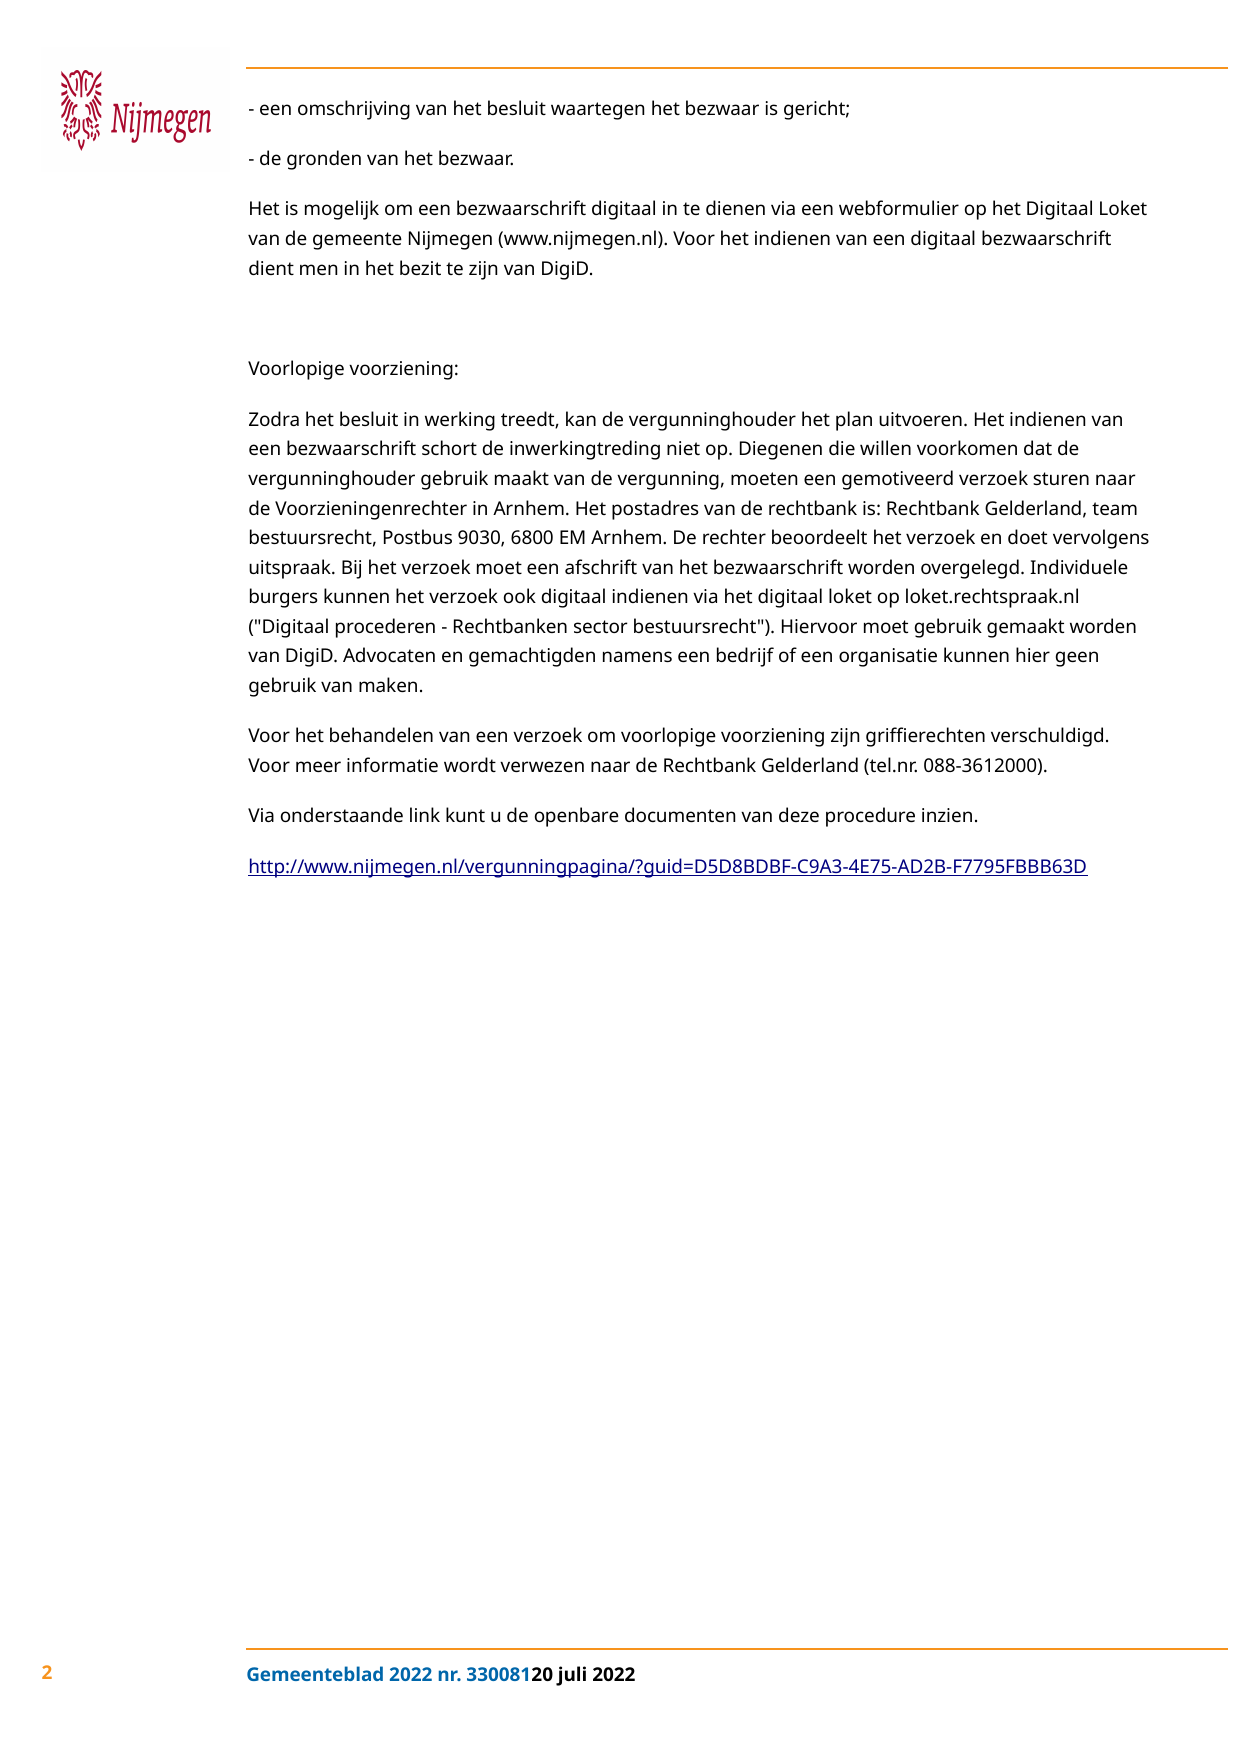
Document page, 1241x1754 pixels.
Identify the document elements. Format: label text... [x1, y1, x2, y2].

text Voor het behandelen van een verzoek om voorlopige voorziening zijn griffierechten verschuldigd. Voor meer informatie wordt verwezen naar de Rechtbank Gelderland (tel.nr. 088-3612000). [248, 723, 1152, 778]
text http://www.nijmegen.nl/vergunningpagina/?guid=D5D8BDBF-C9A3-4E75-AD2B-F7795FBBB63D [248, 853, 1152, 879]
text Via onderstaande link kunt u de openbare documenten van deze procedure inzien. [248, 803, 1152, 828]
text Zodra het besluit in werking treedt, kan de vergunninghouder het plan uitvoeren. Het indienen van een bezwaarschrift schort de inwerkingtreding niet op. Diegenen die willen voorkomen dat de vergunninghouder gebruik maakt van de vergunning, moeten een gemotiveerd verzoek sturen naar de Voorzieningenrechter in Arnhem. Het postadres van de rechtbank is: Rechtbank Gelderland, team bestuursrecht, Postbus 9030, 6800 EM Arnhem. De rechter beoordeelt het verzoek en doet vervolgens uitspraak. Bij het verzoek moet een afschrift van het bezwaarschrift worden overgelegd. Individuele burgers kunnen het verzoek ook digitaal indienen via het digitaal loket op loket.rechtspraak.nl ("Digitaal procederen - Rechtbanken sector bestuursrecht"). Hiervoor moet gebruik gemaakt worden van DigiD. Advocaten en gemachtigden namens een bedrijf of een organisatie kunnen hier geen gebruik van maken. [248, 406, 1152, 698]
picture [41, 47, 231, 172]
text Voorlopige voorziening: [248, 356, 1152, 381]
text Het is mogelijk om een bezwaarschrift digitaal in te dienen via een webformulier op het Digitaal Loket van de gemeente Nijmegen (www.nijmegen.nl). Voor het indienen van een digitaal bezwaarschrift dient men in het bezit te zijn van DigiD. [248, 196, 1152, 281]
text - de gronden van het bezwaar. [248, 145, 1152, 171]
text - een omschrijving van het besluit waartegen het bezwaar is gericht; [248, 95, 1152, 121]
